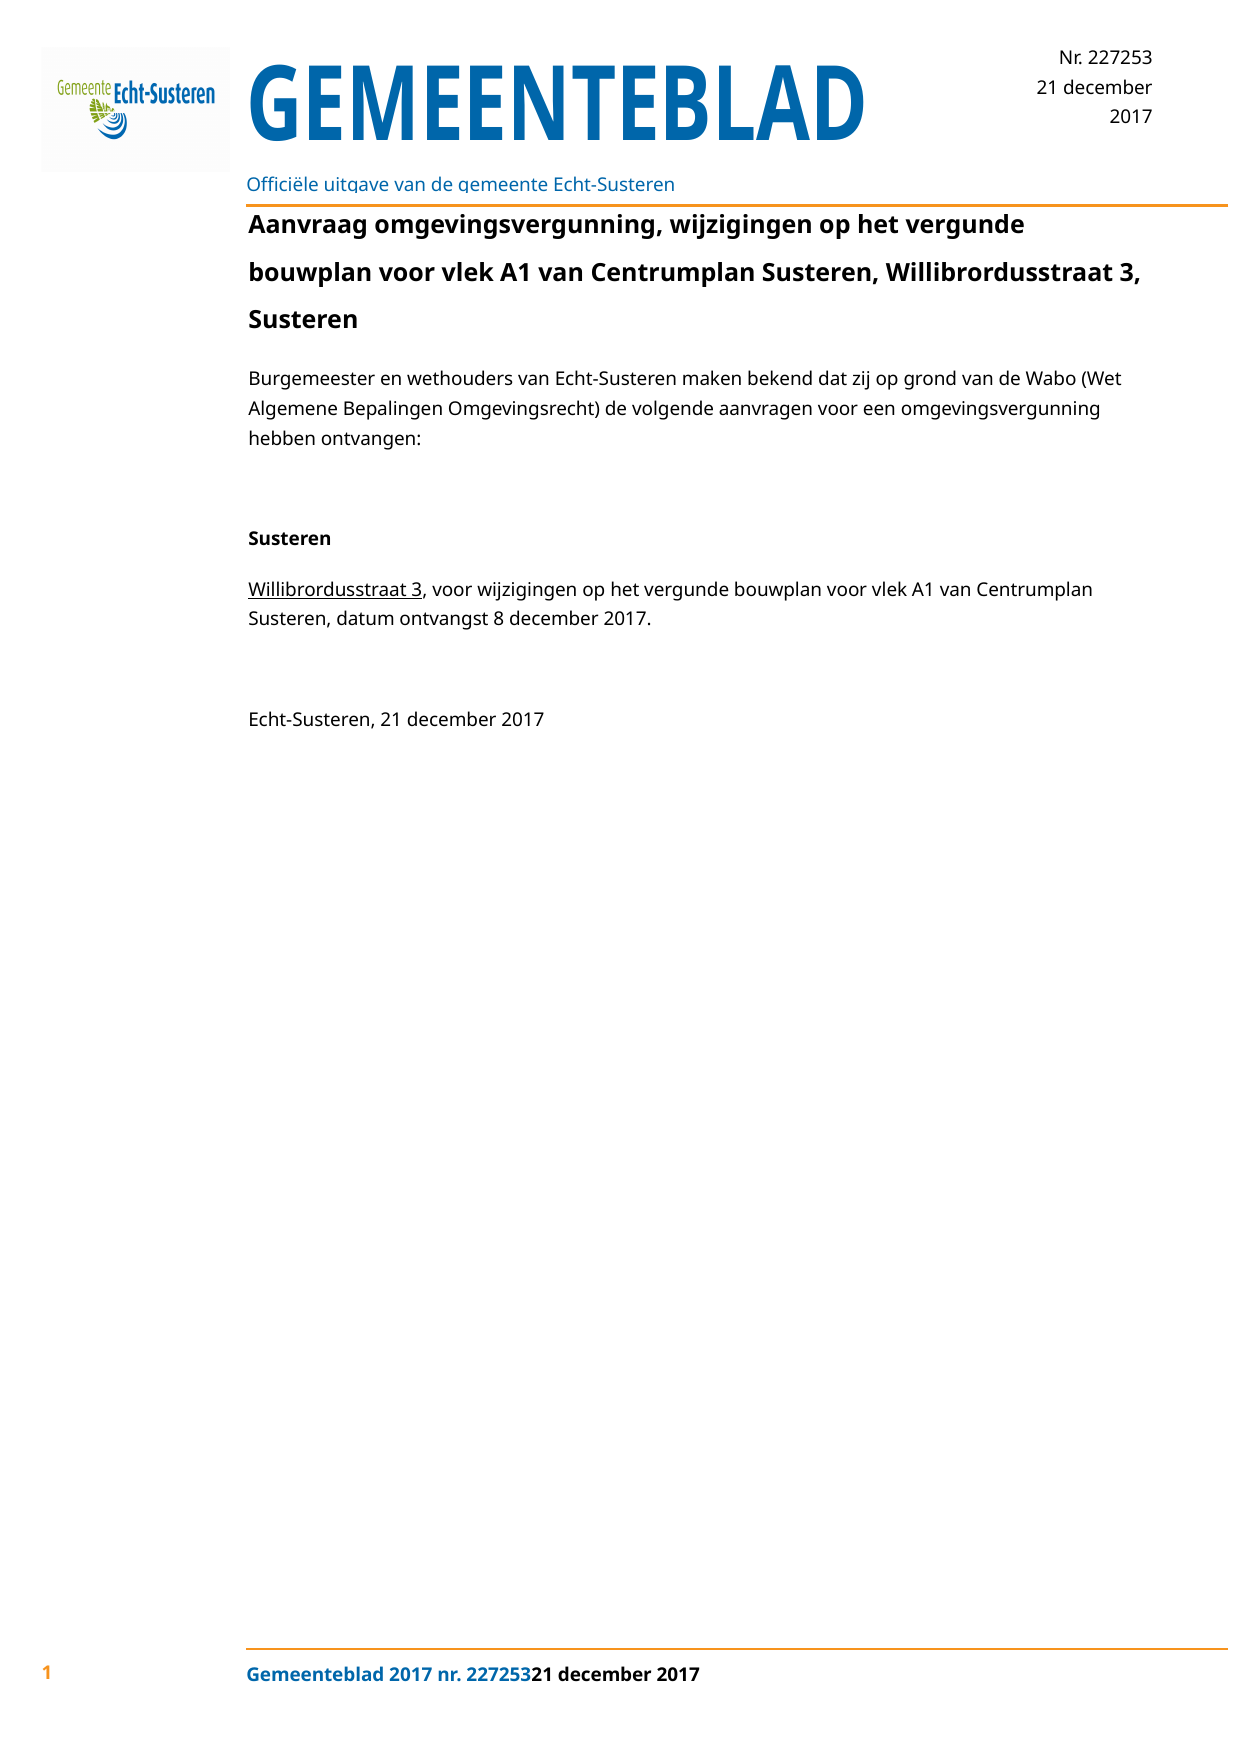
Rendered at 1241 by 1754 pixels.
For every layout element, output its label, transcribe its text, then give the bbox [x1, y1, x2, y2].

text Aanvraag omgevingsvergunning, wijzigingen op het vergunde bouwplan voor vlek A1 van Centrumplan Susteren, Willibrordusstraat 3, Susteren [248, 207, 1152, 336]
text Willibrordusstraat 3, voor wijzigingen op het vergunde bouwplan voor vlek A1 van Centrumplan Susteren, datum ontvangst 8 december 2017. [248, 576, 1152, 631]
picture [41, 47, 231, 172]
text Echt-Susteren, 21 december 2017 [248, 706, 1152, 732]
text Susteren [248, 526, 1152, 551]
text Burgemeester en wethouders van Echt-Susteren maken bekend dat zij op grond van de Wabo (Wet Algemene Bepalingen Omgevingsrecht) de volgende aanvragen voor een omgevingsvergunning hebben ontvangen: [248, 366, 1152, 450]
